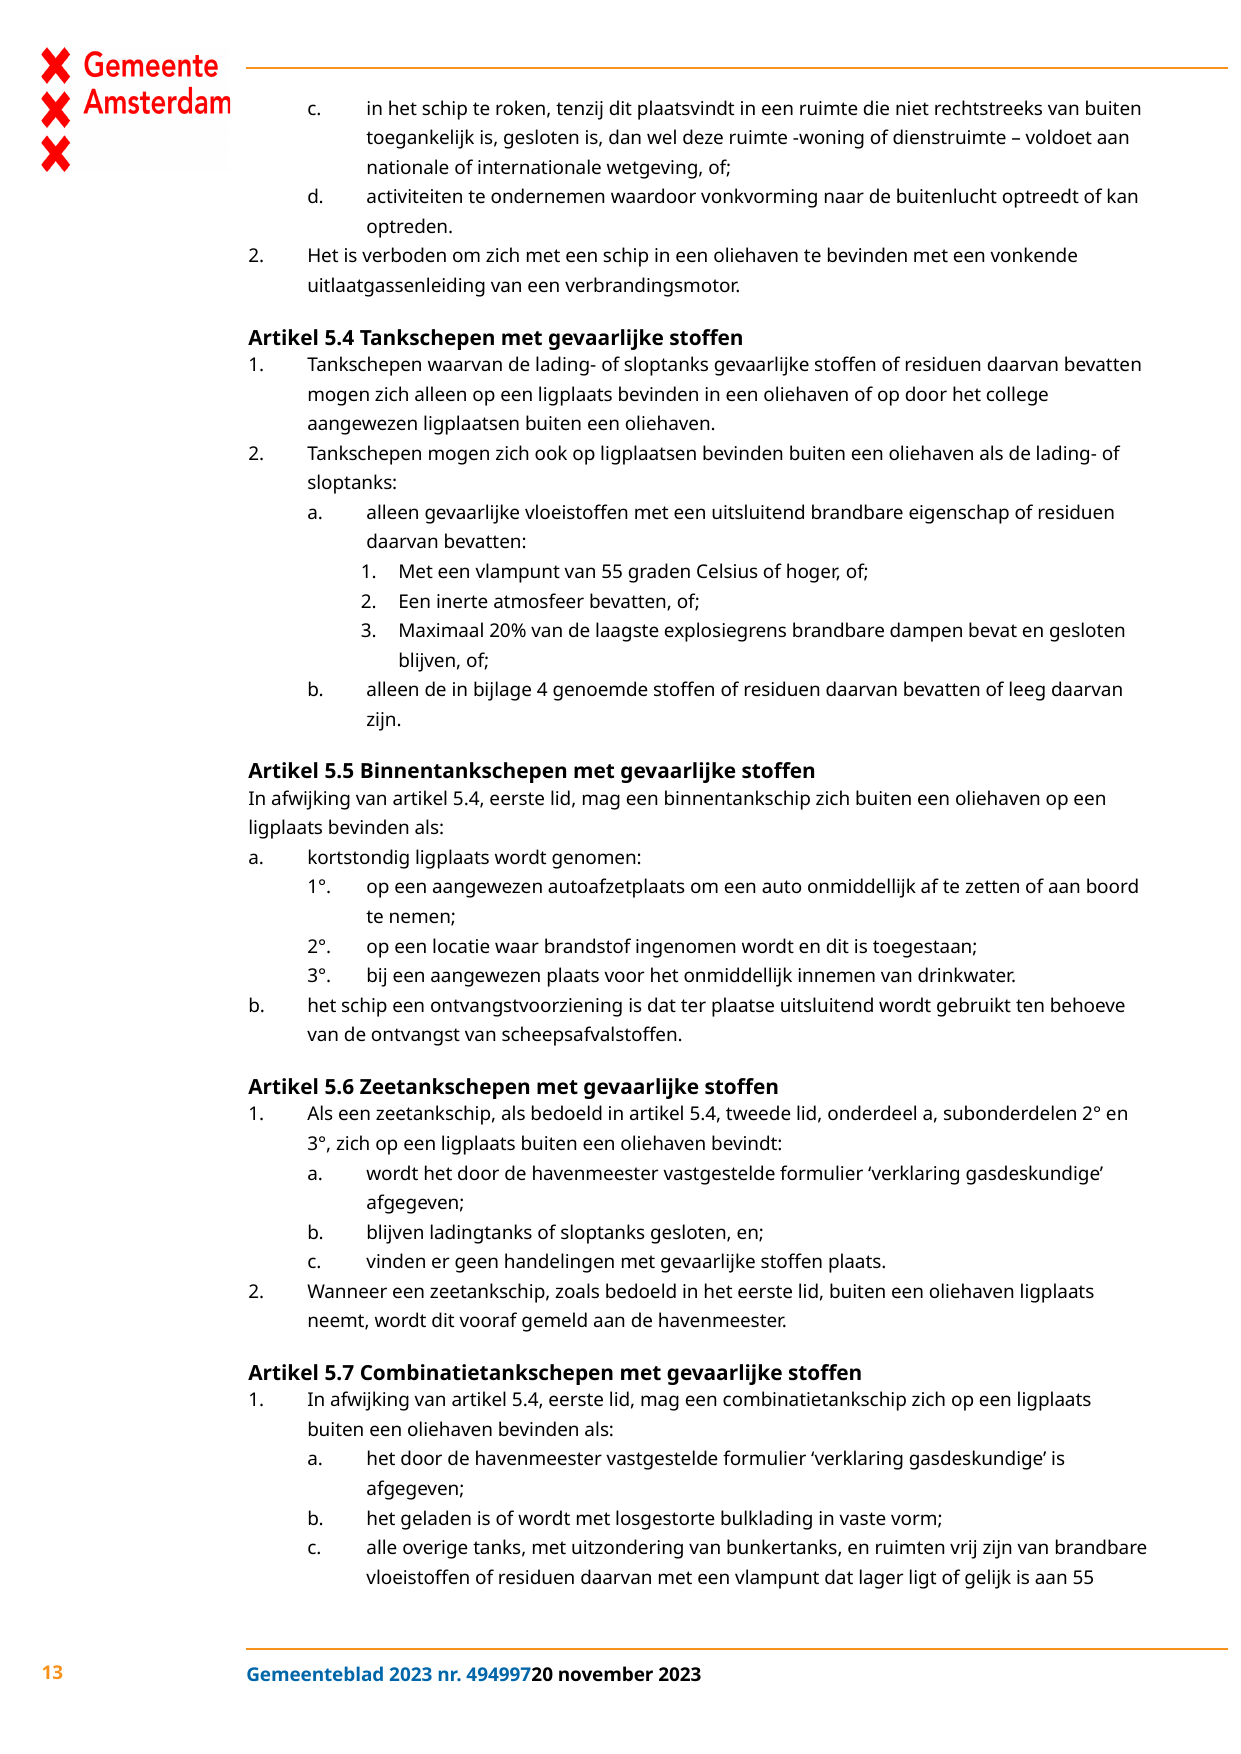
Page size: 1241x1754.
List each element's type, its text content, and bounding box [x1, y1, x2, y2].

list Tankschepen mogen zich ook op ligplaatsen bevinden buiten een oliehaven als de lading- of sloptanks: [248, 440, 1152, 495]
list vinden er geen handelingen met gevaarlijke stoffen plaats. [307, 1248, 1152, 1274]
list Maximaal 20% van de laagste explosiegrens brandbare dampen bevat en gesloten blijven, of; [361, 617, 1152, 673]
list In afwijking van artikel 5.4, eerste lid, mag een combinatietankschip zich op een ligplaats buiten een oliehaven bevinden als: [248, 1386, 1152, 1442]
list alleen gevaarlijke vloeistoffen met een uitsluitend brandbare eigenschap of residuen daarvan bevatten: [307, 499, 1152, 554]
text Artikel 5.7 Combinatietankschepen met gevaarlijke stoffen [248, 1358, 1152, 1386]
list alle overige tanks, met uitzondering van bunkertanks, en ruimten vrij zijn van brandbare vloeistoffen of residuen daarvan met een vlampunt dat lager ligt of gelijk is aan 55 [307, 1534, 1152, 1590]
text Artikel 5.4 Tankschepen met gevaarlijke stoffen [248, 323, 1152, 351]
list Een inerte atmosfeer bevatten, of; [361, 588, 1152, 613]
list alleen de in bijlage 4 genoemde stoffen of residuen daarvan bevatten of leeg daarvan zijn. [307, 677, 1152, 732]
list Het is verboden om zich met een schip in een oliehaven te bevinden met een vonkende uitlaatgassenleiding van een verbrandingsmotor. [248, 243, 1152, 298]
list op een aangewezen autoafzetplaats om een auto onmiddellijk af te zetten of aan boord te nemen; [307, 874, 1152, 929]
list activiteiten te ondernemen waardoor vonkvorming naar de buitenlucht optreedt of kan optreden. [307, 183, 1152, 239]
text Artikel 5.5 Binnentankschepen met gevaarlijke stoffen [248, 757, 1152, 785]
text Artikel 5.6 Zeetankschepen met gevaarlijke stoffen [248, 1072, 1152, 1101]
list het geladen is of wordt met losgestorte bulklading in vaste vorm; [307, 1505, 1152, 1531]
list blijven ladingtanks of sloptanks gesloten, en; [307, 1219, 1152, 1244]
list Wanneer een zeetankschip, zoals bedoeld in het eerste lid, buiten een oliehaven ligplaats neemt, wordt dit vooraf gemeld aan de havenmeester. [248, 1278, 1152, 1333]
list op een locatie waar brandstof ingenomen wordt en dit is toegestaan; [307, 933, 1152, 959]
list wordt het door de havenmeester vastgestelde formulier ‘verklaring gasdeskundige’ afgegeven; [307, 1160, 1152, 1215]
list Als een zeetankschip, als bedoeld in artikel 5.4, tweede lid, onderdeel a, subonderdelen 2° en 3°, zich op een ligplaats buiten een oliehaven bevindt: [248, 1101, 1152, 1156]
list kortstondig ligplaats wordt genomen: [248, 844, 1152, 870]
picture [41, 47, 231, 172]
list bij een aangewezen plaats voor het onmiddellijk innemen van drinkwater. [307, 962, 1152, 988]
list Met een vlampunt van 55 graden Celsius of hoger, of; [361, 558, 1152, 584]
list in het schip te roken, tenzij dit plaatsvindt in een ruimte die niet rechtstreeks van buiten toegankelijk is, gesloten is, dan wel deze ruimte -woning of dienstruimte – voldoet aan nationale of internationale wetgeving, of; [307, 95, 1152, 180]
text In afwijking van artikel 5.4, eerste lid, mag een binnentankschip zich buiten een oliehaven op een ligplaats bevinden als: [248, 785, 1152, 840]
list het door de havenmeester vastgestelde formulier ‘verklaring gasdeskundige’ is afgegeven; [307, 1446, 1152, 1501]
list Tankschepen waarvan de lading- of sloptanks gevaarlijke stoffen of residuen daarvan bevatten mogen zich alleen op een ligplaats bevinden in een oliehaven of op door het college aangewezen ligplaatsen buiten een oliehaven. [248, 351, 1152, 436]
list het schip een ontvangstvoorziening is dat ter plaatse uitsluitend wordt gebruikt ten behoeve van de ontvangst van scheepsafvalstoffen. [248, 992, 1152, 1047]
